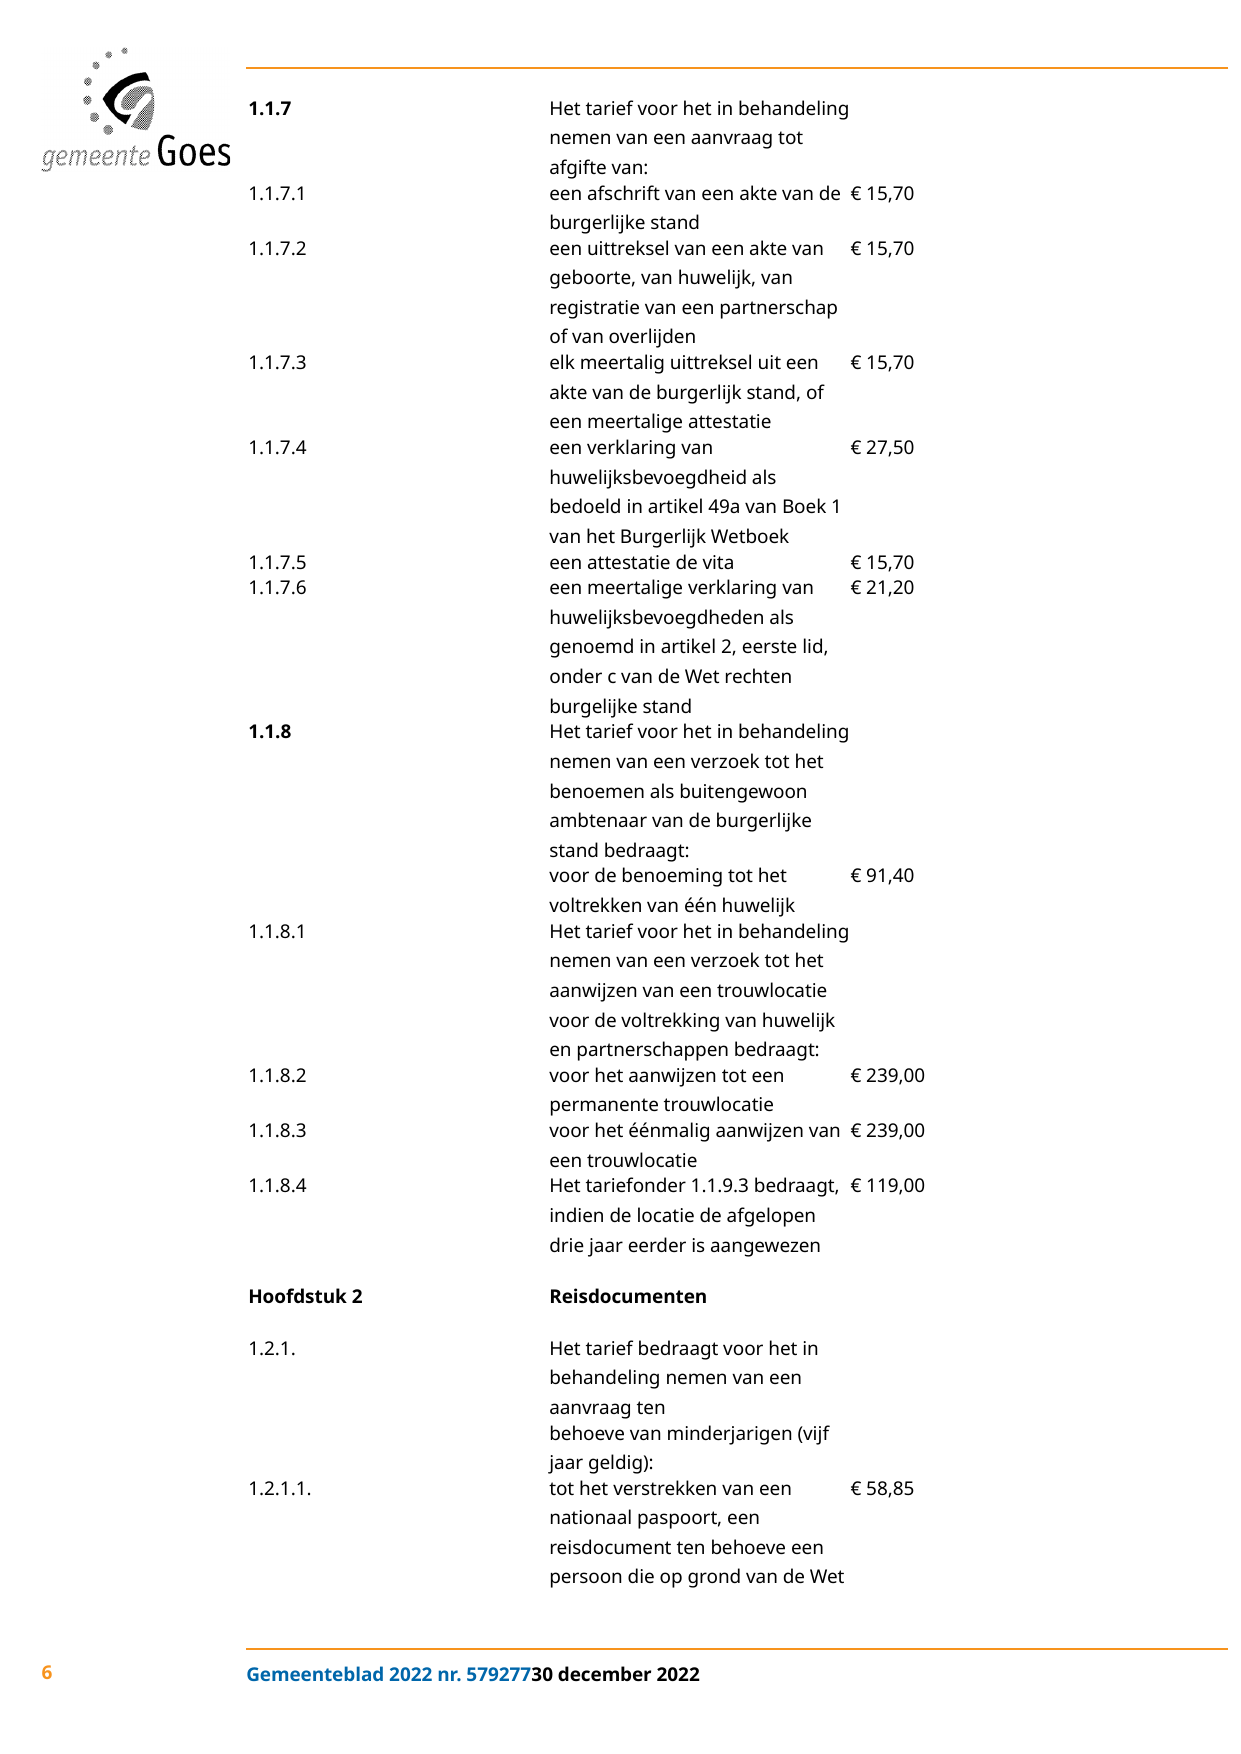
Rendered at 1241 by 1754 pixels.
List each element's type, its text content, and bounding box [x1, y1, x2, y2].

table_cell € 15,70 [850, 350, 1152, 434]
table_cell voor de benoeming tot het voltrekken van één huwelijk [549, 863, 850, 918]
table_cell € 15,70 [850, 235, 1152, 349]
table_cell [248, 1420, 549, 1475]
picture [41, 47, 231, 172]
table_cell een verklaring van huwelijksbevoegdheid als bedoeld in artikel 49a van Boek 1 van het Burgerlijk Wetboek [549, 434, 850, 549]
table_cell 1.1.7.1 [248, 180, 549, 235]
table_cell 1.1.8.4 [248, 1173, 549, 1258]
table_cell 1.1.7.6 [248, 575, 549, 719]
table_cell Het tarief bedraagt voor het in behandeling nemen van een aanvraag ten [549, 1335, 850, 1420]
table_cell een afschrift van een akte van de burgerlijke stand [549, 180, 850, 235]
table_cell [850, 1335, 1152, 1420]
table_cell tot het verstrekken van een nationaal paspoort, een reisdocument ten behoeve een persoon die op grond van de Wet [549, 1475, 850, 1589]
table_cell € 15,70 [850, 549, 1152, 574]
table_cell elk meertalig uittreksel uit een akte van de burgerlijk stand, of een meertalige attestatie [549, 350, 850, 434]
table_cell € 91,40 [850, 863, 1152, 918]
table_cell Het tarief voor het in behandeling nemen van een verzoek tot het aanwijzen van een trouwlocatie voor de voltrekking van huwelijk en partnerschappen bedraagt: [549, 918, 850, 1062]
table_cell [248, 1258, 549, 1283]
table_cell [850, 719, 1152, 863]
table_cell [850, 1258, 1152, 1283]
table_cell 1.1.7.4 [248, 434, 549, 549]
table_cell € 239,00 [850, 1062, 1152, 1117]
table_cell € 119,00 [850, 1173, 1152, 1258]
table_cell een attestatie de vita [549, 549, 850, 574]
table_cell [850, 918, 1152, 1062]
table_cell Reisdocumenten [549, 1283, 850, 1309]
table_cell € 21,20 [850, 575, 1152, 719]
table_cell € 58,85 [850, 1475, 1152, 1589]
table_cell voor het aanwijzen tot een permanente trouwlocatie [549, 1062, 850, 1117]
table_cell [248, 863, 549, 918]
table_cell 1.1.7 [248, 95, 549, 180]
table_cell [549, 1309, 850, 1335]
table_cell 1.1.8.1 [248, 918, 549, 1062]
table_cell [850, 1309, 1152, 1335]
table_cell 1.1.8 [248, 719, 549, 863]
table_cell [850, 1283, 1152, 1309]
table_cell 1.1.8.2 [248, 1062, 549, 1117]
table_cell Het tariefonder 1.1.9.3 bedraagt, indien de locatie de afgelopen drie jaar eerder is aangewezen [549, 1173, 850, 1258]
table_cell 1.2.1. [248, 1335, 549, 1420]
table_cell behoeve van minderjarigen (vijf jaar geldig): [549, 1420, 850, 1475]
table_cell 1.1.7.5 [248, 549, 549, 574]
table_cell [248, 1309, 549, 1335]
table_cell een meertalige verklaring van huwelijksbevoegdheden als genoemd in artikel 2, eerste lid, onder c van de Wet rechten burgelijke stand [549, 575, 850, 719]
table_cell Het tarief voor het in behandeling nemen van een verzoek tot het benoemen als buitengewoon ambtenaar van de burgerlijke stand bedraagt: [549, 719, 850, 863]
table_cell € 27,50 [850, 434, 1152, 549]
table_cell Het tarief voor het in behandeling nemen van een aanvraag tot afgifte van: [549, 95, 850, 180]
table_cell [850, 1420, 1152, 1475]
table_cell een uittreksel van een akte van geboorte, van huwelijk, van registratie van een partnerschap of van overlijden [549, 235, 850, 349]
table_cell 1.1.7.3 [248, 350, 549, 434]
table_cell 1.1.7.2 [248, 235, 549, 349]
table_cell € 15,70 [850, 180, 1152, 235]
table_cell € 239,00 [850, 1118, 1152, 1173]
table_cell Hoofdstuk 2 [248, 1283, 549, 1309]
table_cell voor het éénmalig aanwijzen van een trouwlocatie [549, 1118, 850, 1173]
table_cell [850, 95, 1152, 180]
table_cell 1.2.1.1. [248, 1475, 549, 1589]
table_cell 1.1.8.3 [248, 1118, 549, 1173]
table_cell [549, 1258, 850, 1283]
